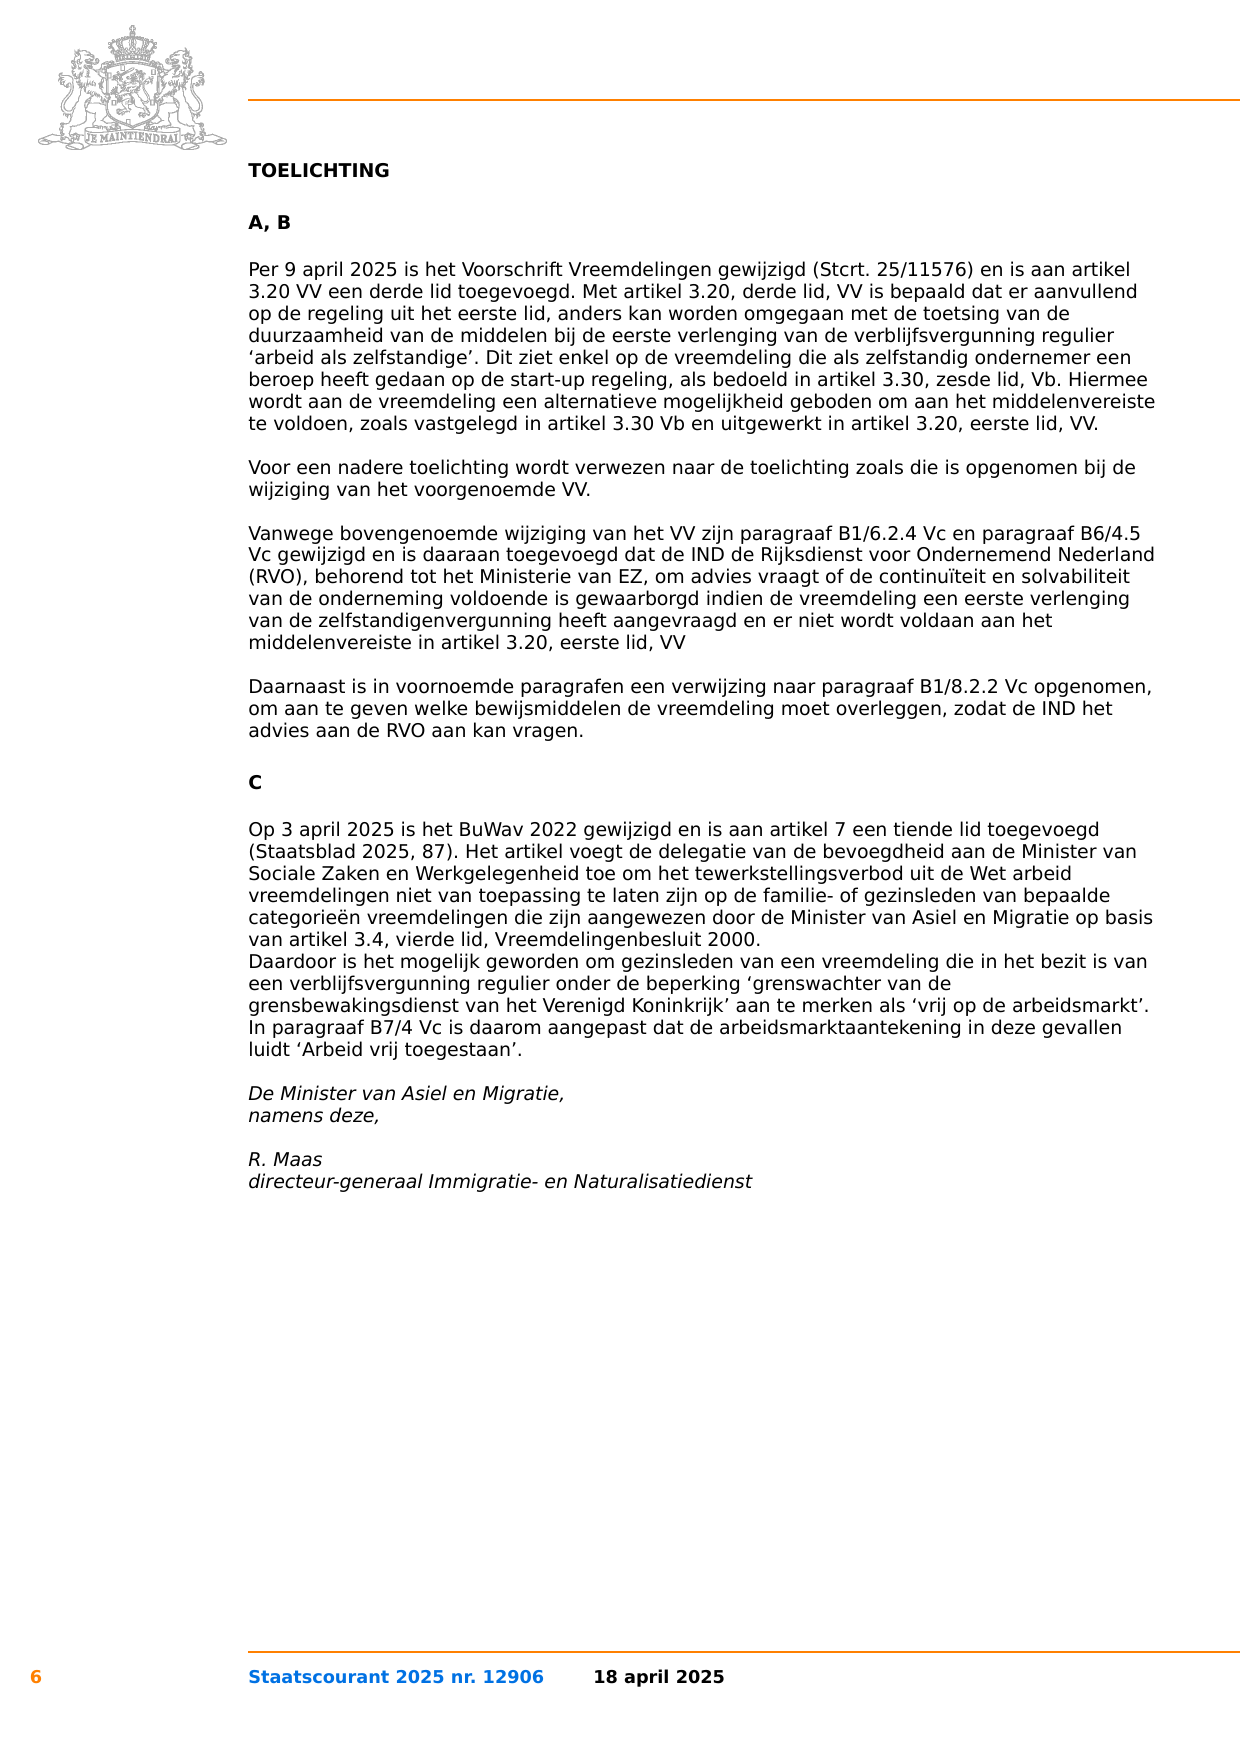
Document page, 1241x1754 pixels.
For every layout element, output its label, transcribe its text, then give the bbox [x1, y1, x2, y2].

subtitle A, B [248, 212, 1163, 234]
subtitle TOELICHTING [248, 160, 1163, 182]
text Per 9 april 2025 is het Voorschrift Vreemdelingen gewijzigd (Stcrt. 25/11576) en is aan artikel 3.20 VV een derde lid toegevoegd. Met artikel 3.20, derde lid, VV is bepaald dat er aanvullend op de regeling uit het eerste lid, anders kan worden omgegaan met de toetsing van de duurzaamheid van de middelen bij de eerste verlenging van de verblijfsvergunning regulier ‘arbeid als zelfstandige’. Dit ziet enkel op de vreemdeling die als zelfstandig ondernemer een beroep heeft gedaan op de start-up regeling, als bedoeld in artikel 3.30, zesde lid, Vb. Hiermee wordt aan de vreemdeling een alternatieve mogelijkheid geboden om aan het middelenvereiste te voldoen, zoals vastgelegd in artikel 3.30 Vb en uitgewerkt in artikel 3.20, eerste lid, VV. [248, 259, 1163, 435]
picture [38, 25, 227, 150]
text Op 3 april 2025 is het BuWav 2022 gewijzigd en is aan artikel 7 een tiende lid toegevoegd (Staatsblad 2025, 87). Het artikel voegt de delegatie van de bevoegdheid aan de Minister van Sociale Zaken en Werkgelegenheid toe om het tewerkstellingsverbod uit de Wet arbeid vreemdelingen niet van toepassing te laten zijn op de familie- of gezinsleden van bepaalde categorieën vreemdelingen die zijn aangewezen door de Minister van Asiel en Migratie op basis van artikel 3.4, vierde lid, Vreemdelingenbesluit 2000. [248, 819, 1163, 951]
text De Minister van Asiel en Migratie, namens deze, R. Maas directeur-generaal Immigratie- en Naturalisatiedienst [248, 1083, 1163, 1193]
text In paragraaf B7/4 Vc is daarom aangepast dat de arbeidsmarktaantekening in deze gevallen luidt ‘Arbeid vrij toegestaan’. [248, 1017, 1163, 1061]
text Vanwege bovengenoemde wijziging van het VV zijn paragraaf B1/6.2.4 Vc en paragraaf B6/4.5 Vc gewijzigd en is daaraan toegevoegd dat de IND de Rijksdienst voor Ondernemend Nederland (RVO), behorend tot het Ministerie van EZ, om advies vraagt of de continuïteit en solvabiliteit van de onderneming voldoende is gewaarborgd indien de vreemdeling een eerste verlenging van de zelfstandigenvergunning heeft aangevraagd en er niet wordt voldaan aan het middelenvereiste in artikel 3.20, eerste lid, VV [248, 522, 1163, 654]
text Voor een nadere toelichting wordt verwezen naar de toelichting zoals die is opgenomen bij de wijziging van het voorgenoemde VV. [248, 457, 1163, 501]
text Daardoor is het mogelijk geworden om gezinsleden van een vreemdeling die in het bezit is van een verblijfsvergunning regulier onder de beperking ‘grenswachter van de grensbewakingsdienst van het Verenigd Koninkrijk’ aan te merken als ‘vrij op de arbeidsmarkt’. [248, 951, 1163, 1017]
subtitle C [248, 772, 1163, 794]
text Daarnaast is in voornoemde paragrafen een verwijzing naar paragraaf B1/8.2.2 Vc opgenomen, om aan te geven welke bewijsmiddelen de vreemdeling moet overleggen, zodat de IND het advies aan de RVO aan kan vragen. [248, 676, 1163, 742]
